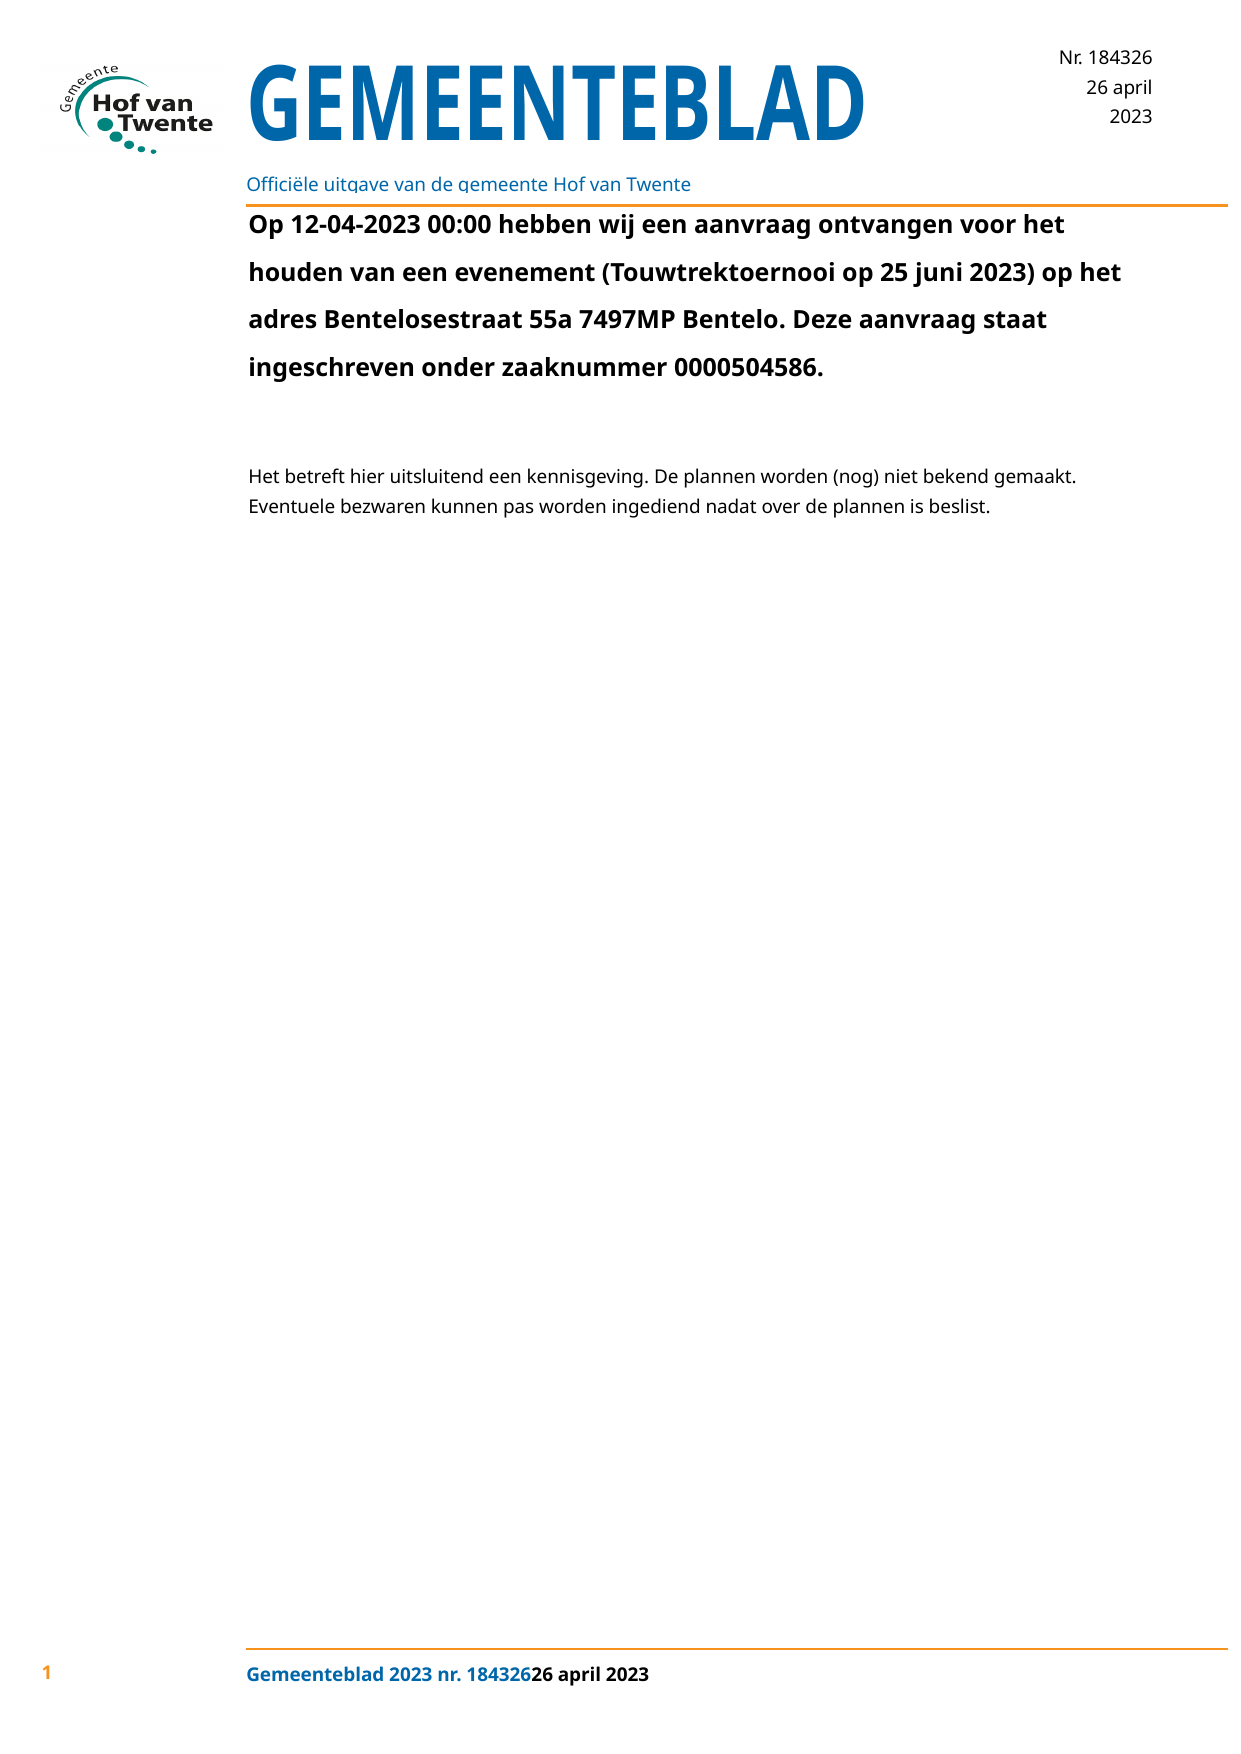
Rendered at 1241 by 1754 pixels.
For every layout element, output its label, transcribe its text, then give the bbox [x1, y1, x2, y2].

text Op 12-04-2023 00:00 hebben wij een aanvraag ontvangen voor het houden van een evenement (Touwtrektoernooi op 25 juni 2023) op het adres Bentelosestraat 55a 7497MP Bentelo. Deze aanvraag staat ingeschreven onder zaaknummer 0000504586. [248, 207, 1152, 384]
picture [41, 47, 231, 172]
text Het betreft hier uitsluitend een kennisgeving. De plannen worden (nog) niet bekend gemaakt. Eventuele bezwaren kunnen pas worden ingediend nadat over de plannen is beslist. [248, 463, 1152, 519]
